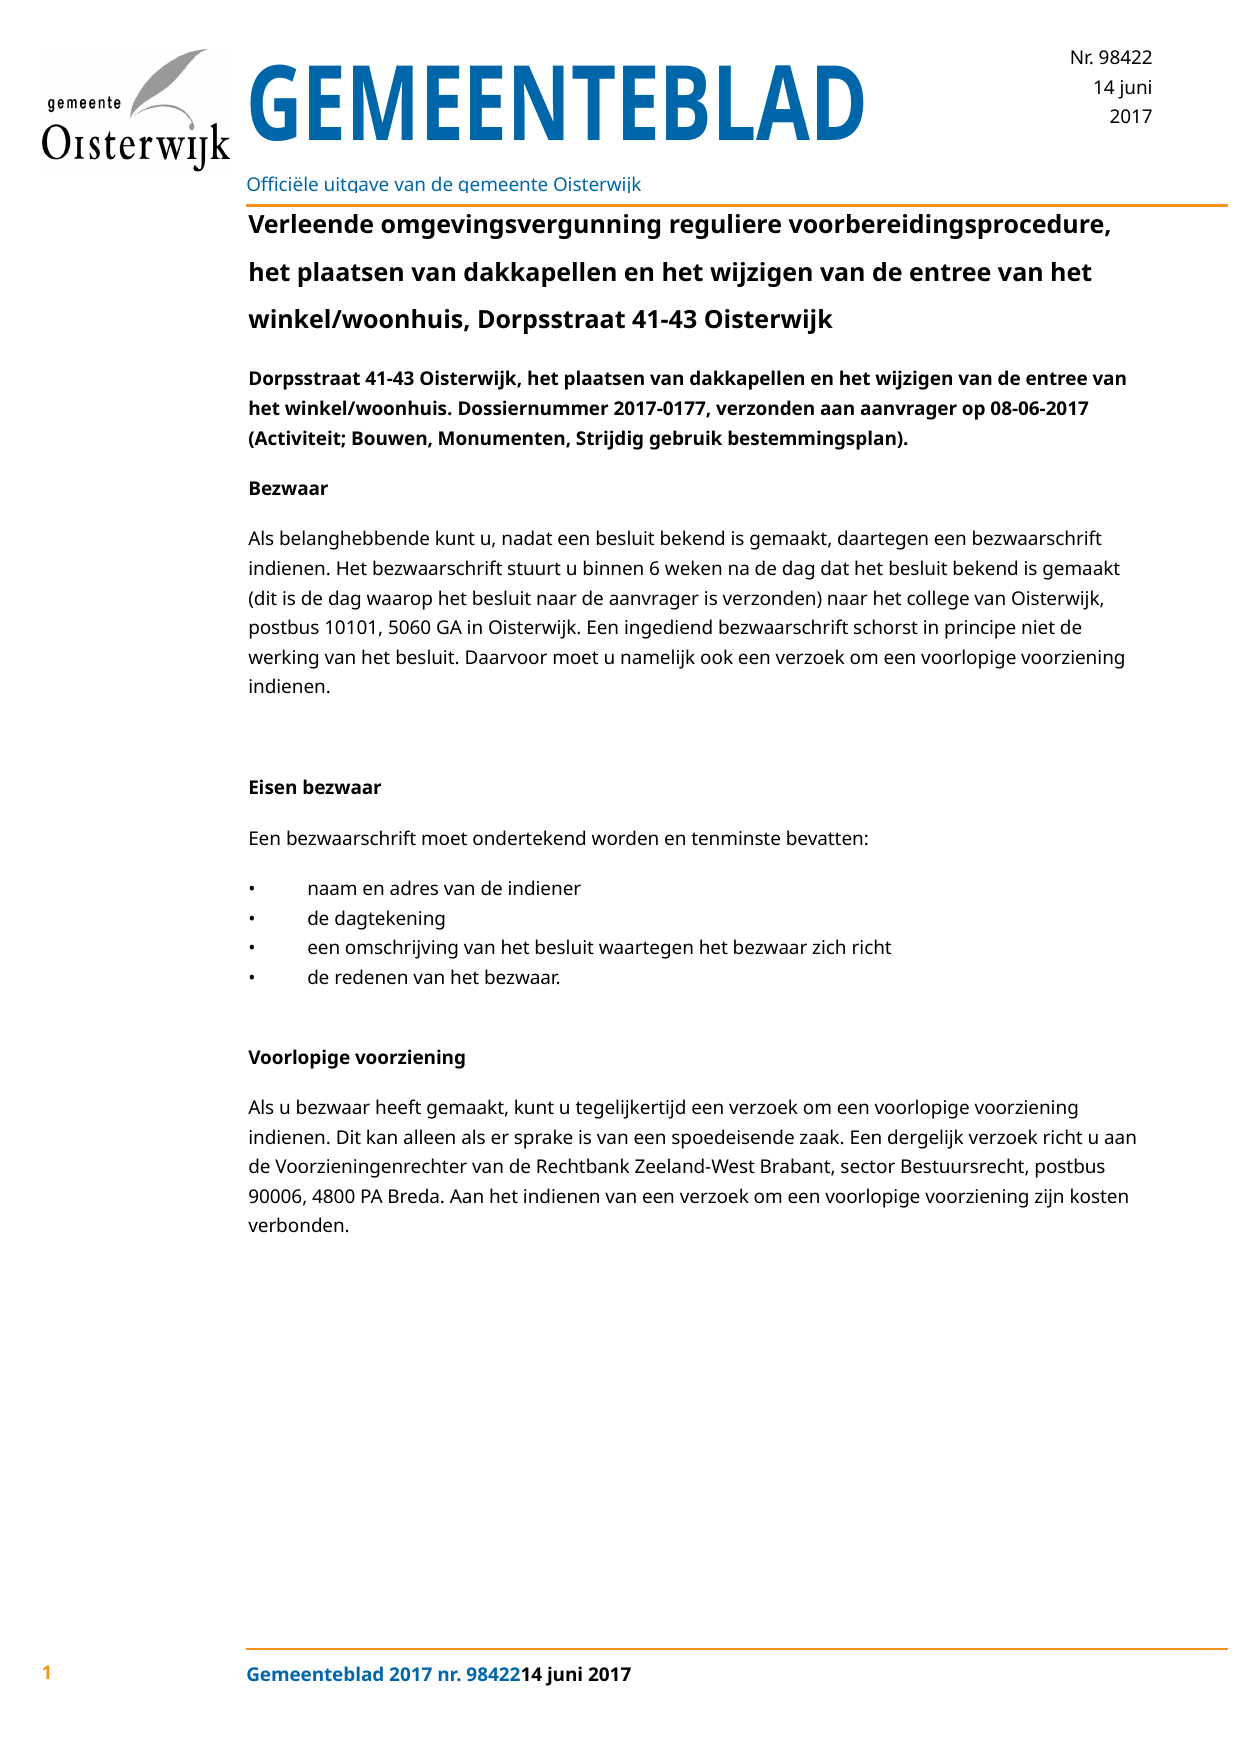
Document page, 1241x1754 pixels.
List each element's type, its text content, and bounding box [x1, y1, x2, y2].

text Als belanghebbende kunt u, nadat een besluit bekend is gemaakt, daartegen een bezwaarschrift indienen. Het bezwaarschrift stuurt u binnen 6 weken na de dag dat het besluit bekend is gemaakt (dit is de dag waarop het besluit naar de aanvrager is verzonden) naar het college van Oisterwijk, postbus 10101, 5060 GA in Oisterwijk. Een ingediend bezwaarschrift schorst in principe niet de werking van het besluit. Daarvoor moet u namelijk ook een verzoek om een voorlopige voorziening indienen. [248, 526, 1152, 699]
picture [41, 47, 231, 172]
text Eisen bezwaar [248, 774, 1152, 800]
text Bezwaar [248, 475, 1152, 501]
list de redenen van het bezwaar. [248, 964, 1152, 989]
text Dorpsstraat 41-43 Oisterwijk, het plaatsen van dakkapellen en het wijzigen van de entree van het winkel/woonhuis. Dossiernummer 2017-0177, verzonden aan aanvrager op 08-06-2017 (Activiteit; Bouwen, Monumenten, Strijdig gebruik bestemmingsplan). [248, 366, 1152, 450]
list de dagtekening [248, 905, 1152, 930]
text Verleende omgevingsvergunning reguliere voorbereidingsprocedure, het plaatsen van dakkapellen en het wijzigen van de entree van het winkel/woonhuis, Dorpsstraat 41-43 Oisterwijk [248, 207, 1152, 336]
list een omschrijving van het besluit waartegen het bezwaar zich richt [248, 934, 1152, 960]
text Als u bezwaar heeft gemaakt, kunt u tegelijkertijd een verzoek om een voorlopige voorziening indienen. Dit kan alleen als er sprake is van een spoedeisende zaak. Een dergelijk verzoek richt u aan de Voorzieningenrechter van de Rechtbank Zeeland-West Brabant, sector Bestuursrecht, postbus 90006, 4800 PA Breda. Aan het indienen van een verzoek om een voorlopige voorziening zijn kosten verbonden. [248, 1094, 1152, 1238]
list naam en adres van de indiener [248, 875, 1152, 901]
text Een bezwaarschrift moet ondertekend worden en tenminste bevatten: [248, 825, 1152, 850]
text Voorlopige voorziening [248, 1044, 1152, 1069]
